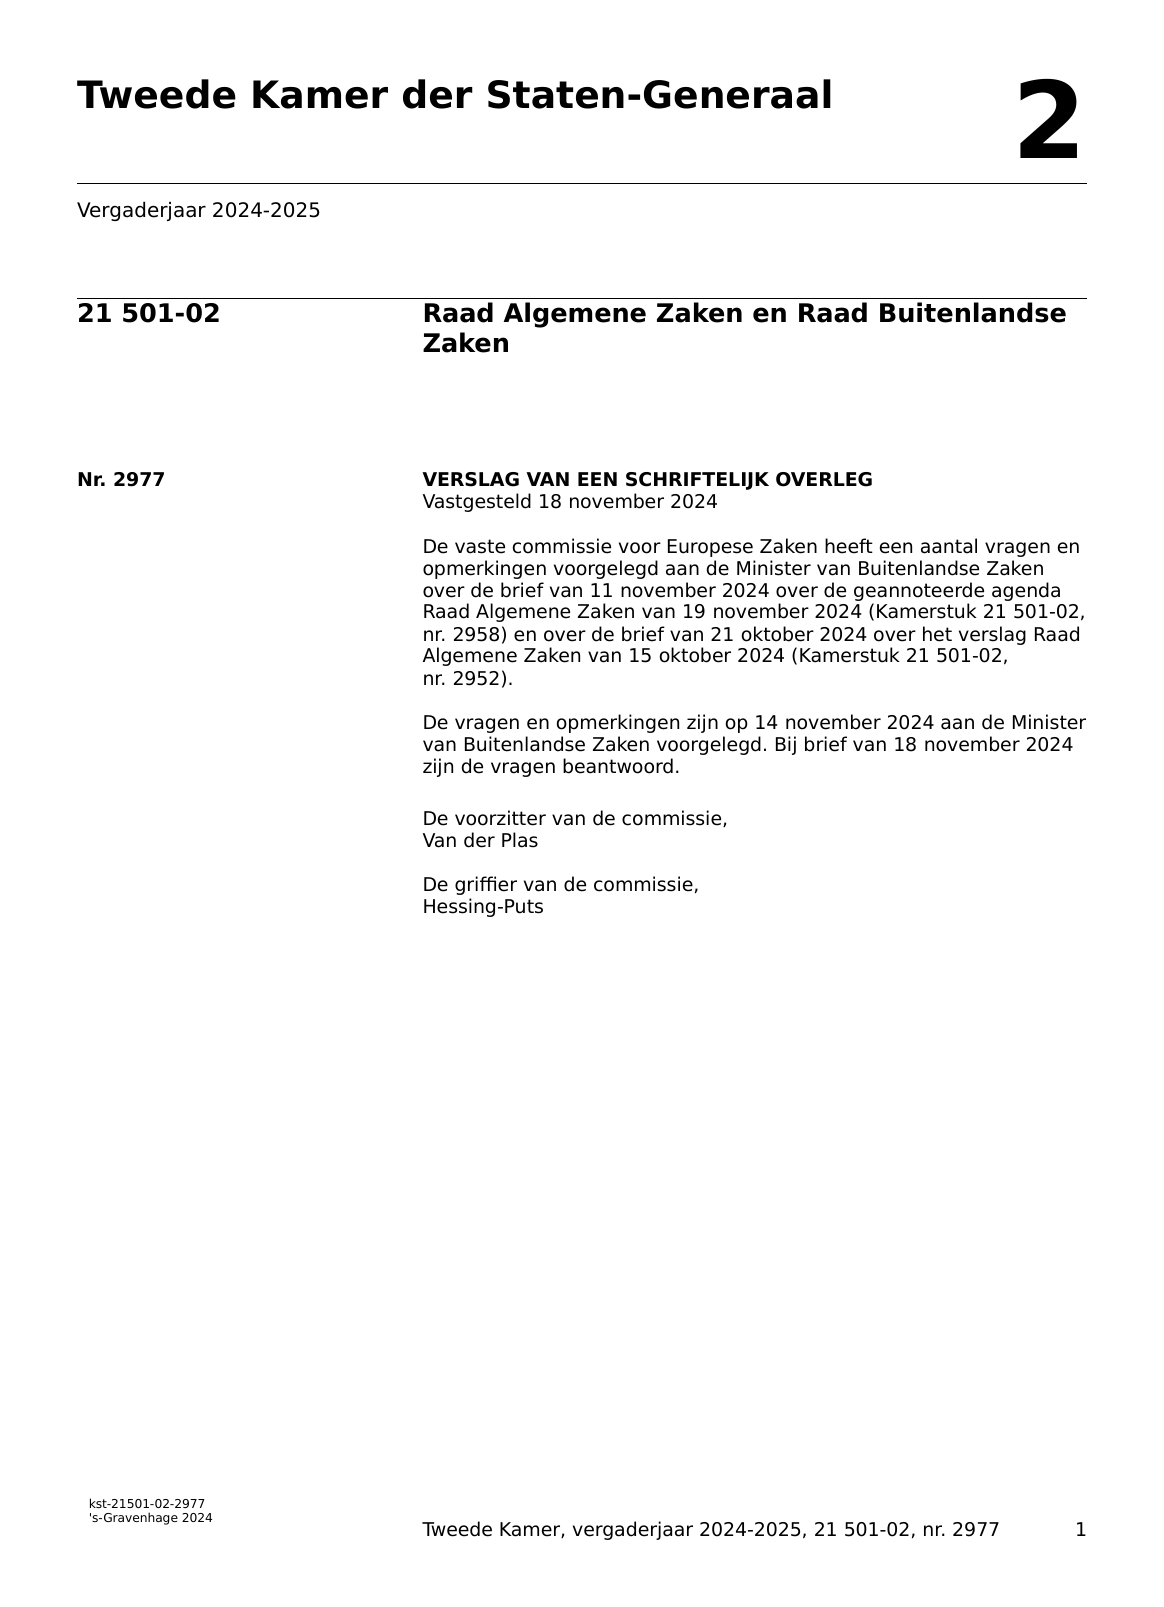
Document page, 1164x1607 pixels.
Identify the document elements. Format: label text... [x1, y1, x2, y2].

subtitle Nr. 2977 VERSLAG VAN EEN SCHRIFTELIJK OVERLEG [77, 469, 1087, 491]
text De voorzitter van de commissie, Van der Plas [422, 807, 1087, 851]
text De vaste commissie voor Europese Zaken heeft een aantal vragen en opmerkingen voorgelegd aan de Minister van Buitenlandse Zaken over de brief van 11 november 2024 over de geannoteerde agenda Raad Algemene Zaken van 19 november 2024 (Kamerstuk 21 501-02, nr. 2958) en over de brief van 21 oktober 2024 over het verslag Raad Algemene Zaken van 15 oktober 2024 (Kamerstuk 21 501-02, nr. 2952). [422, 536, 1087, 689]
text 's-Gravenhage 2024 [88, 1511, 323, 1525]
text De griffier van de commissie, Hessing-Puts [422, 874, 1087, 918]
text De vragen en opmerkingen zijn op 14 november 2024 aan de Minister van Buitenlandse Zaken voorgelegd. Bij brief van 18 november 2024 zijn de vragen beantwoord. [422, 712, 1087, 777]
text Vastgesteld 18 november 2024 [422, 491, 1087, 513]
table_header 2 [886, 59, 1087, 183]
subtitle 21 501-02 Raad Algemene Zaken en Raad Buitenlandse Zaken [77, 299, 1087, 358]
table_cell Vergaderjaar 2024-2025 [77, 184, 1087, 298]
text kst-21501-02-2977 [88, 1497, 323, 1511]
table_header Tweede Kamer der Staten-Generaal [77, 59, 886, 183]
